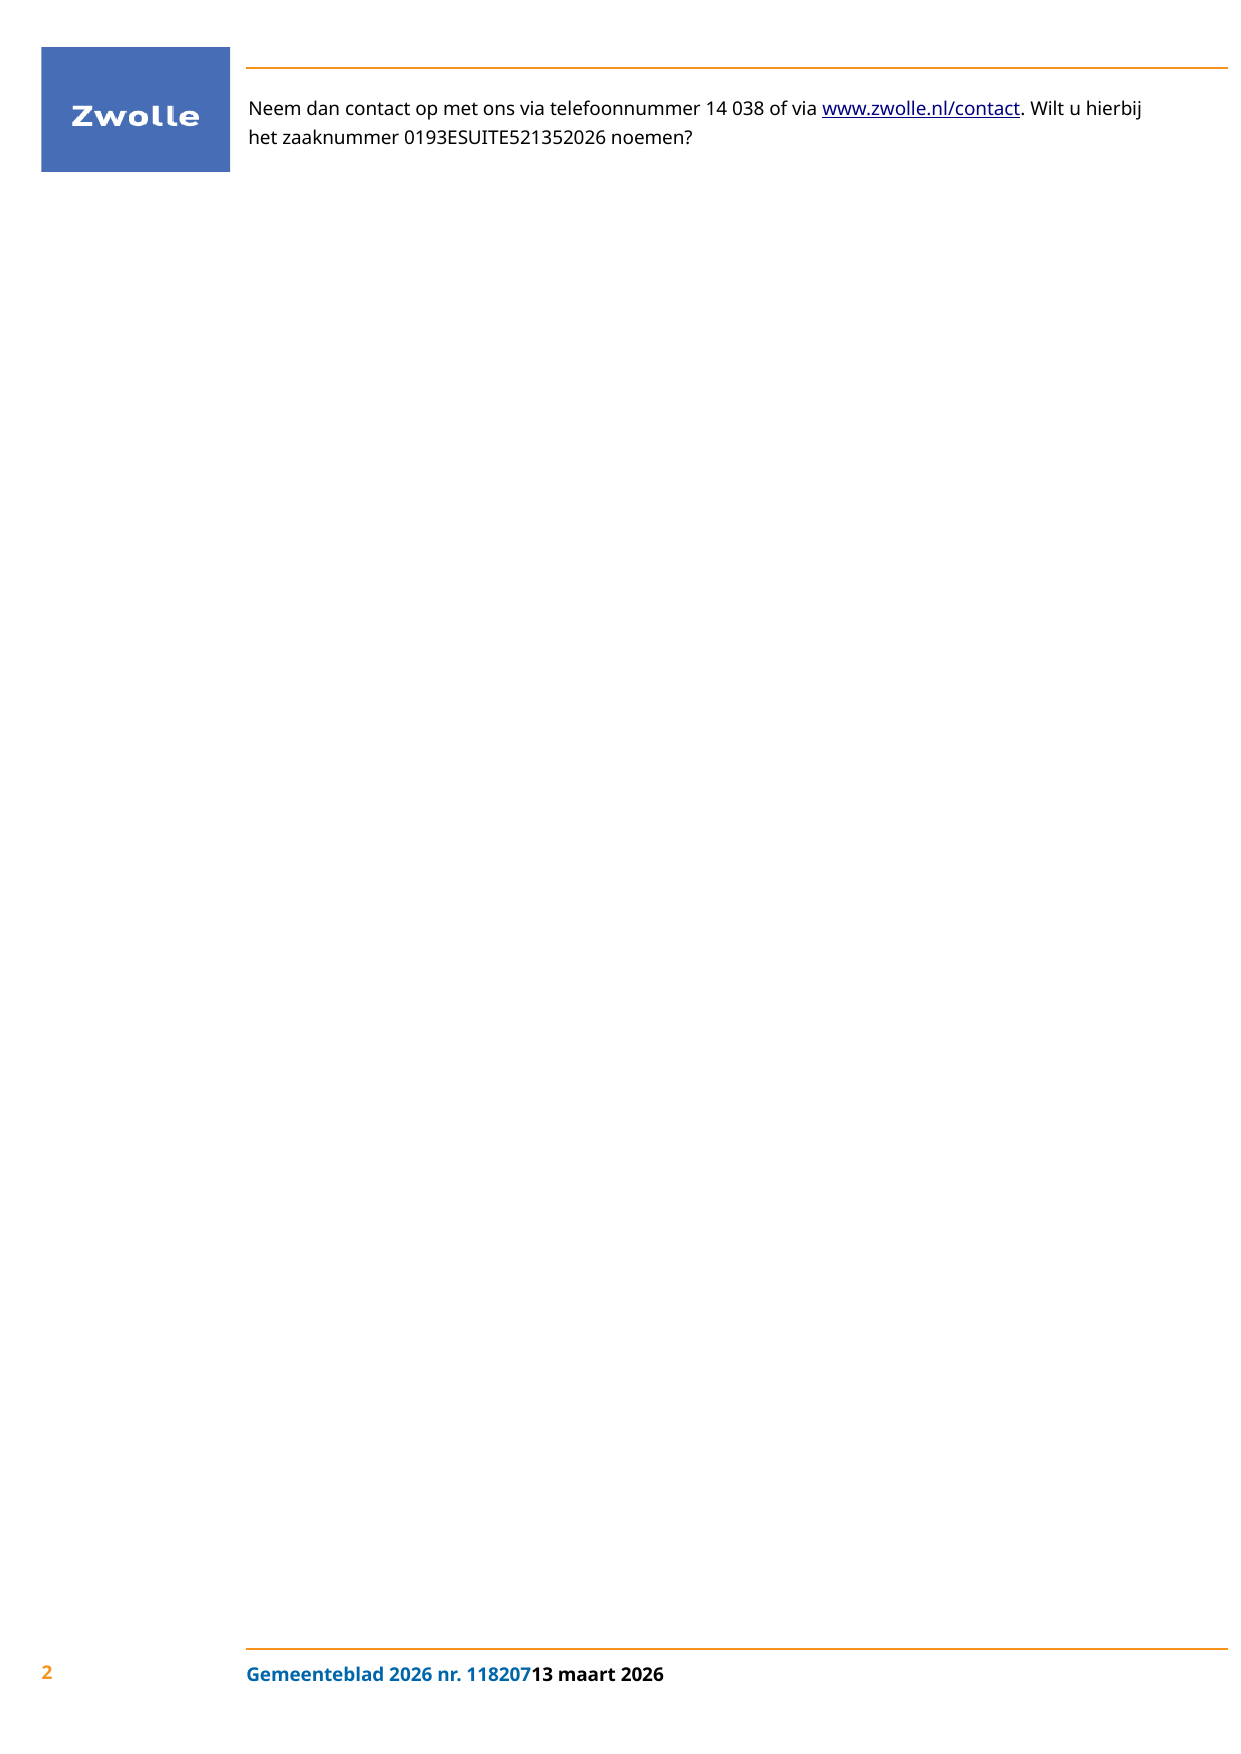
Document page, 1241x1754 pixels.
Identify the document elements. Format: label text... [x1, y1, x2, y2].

picture [41, 47, 231, 172]
text Neem dan contact op met ons via telefoonnummer 14 038 of via www.zwolle.nl/contact. Wilt u hierbij het zaaknummer 0193ESUITE521352026 noemen? [248, 95, 1152, 150]
